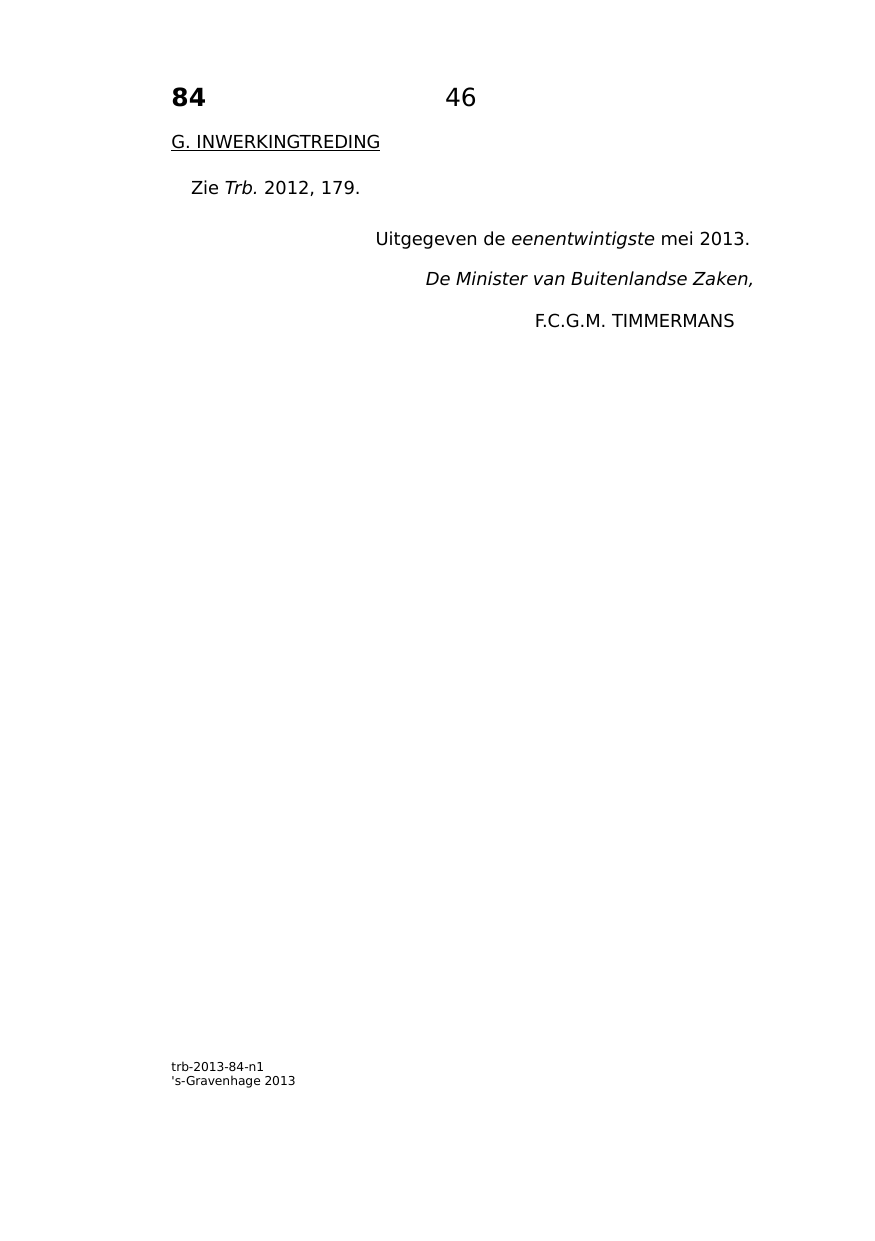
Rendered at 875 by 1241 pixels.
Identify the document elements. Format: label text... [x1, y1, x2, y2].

text Uitgegeven de eenentwintigste mei 2013. [171, 228, 756, 249]
text Zie Trb. 2012, 179. [171, 178, 756, 198]
text trb-2013-84-n1 [171, 1060, 405, 1074]
subtitle G. INWERKINGTREDING [171, 132, 756, 153]
text De Minister van Buitenlandse Zaken, F.C.G.M. TIMMERMANS [171, 269, 756, 331]
text 's-Gravenhage 2013 [171, 1074, 405, 1088]
